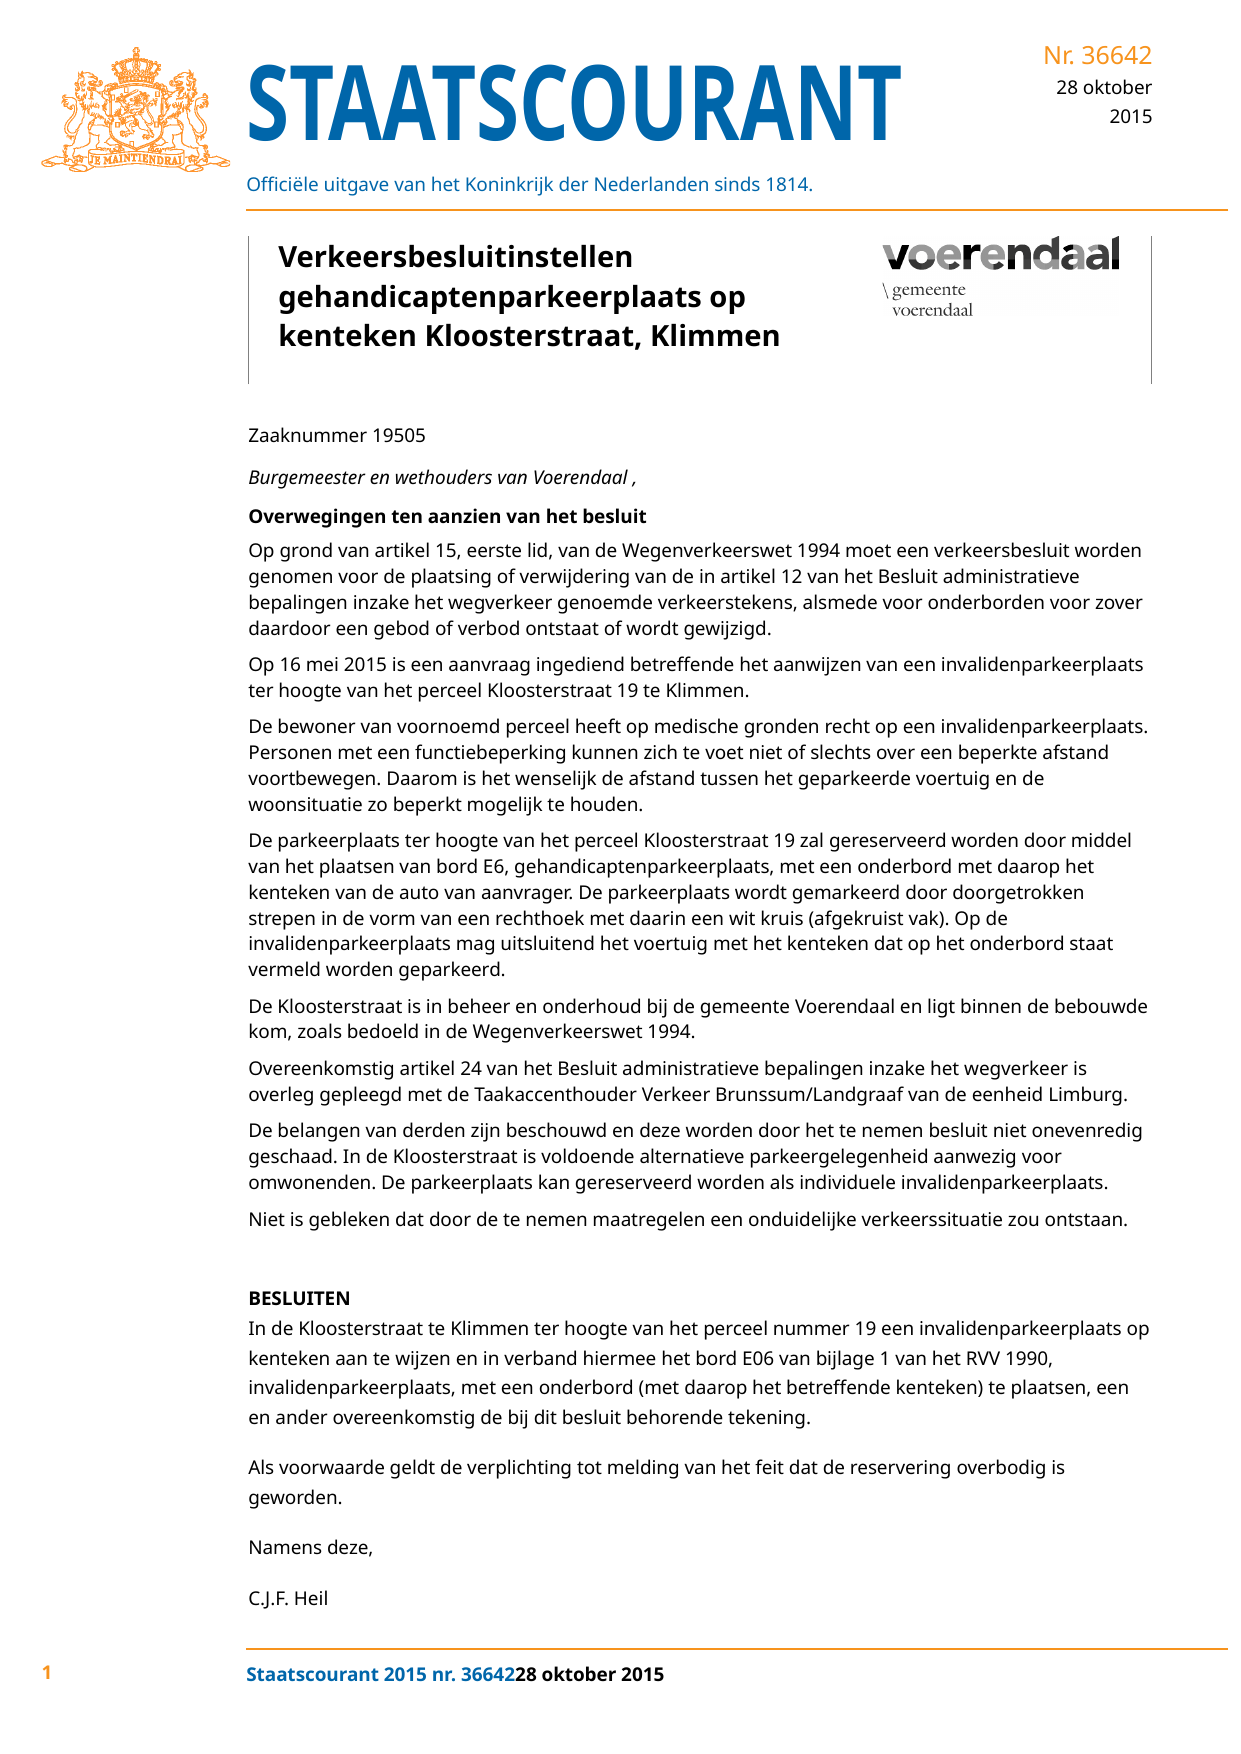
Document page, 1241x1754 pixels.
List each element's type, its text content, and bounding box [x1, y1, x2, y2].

picture [41, 47, 231, 172]
text In de Kloosterstraat te Klimmen ter hoogte van het perceel nummer 19 een invalidenparkeerplaats op kenteken aan te wijzen en in verband hiermee het bord E06 van bijlage 1 van het RVV 1990, invalidenparkeerplaats, met een onderbord (met daarop het betreffende kenteken) te plaatsen, een en ander overeenkomstig de bij dit besluit behorende tekening. [248, 1315, 1152, 1430]
table_header Verkeersbesluitinstellen gehandicaptenparkeerplaats op kenteken Kloosterstraat, Klimmen [249, 236, 850, 384]
text De Kloosterstraat is in beheer en onderhoud bij de gemeente Voerendaal en ligt binnen de bebouwde kom, zoals bedoeld in de Wegenverkeerswet 1994. [248, 993, 1152, 1044]
text De bewoner van voornoemd perceel heeft op medische gronden recht op een invalidenparkeerplaats. Personen met een functiebeperking kunnen zich te voet niet of slechts over een beperkte afstand voortbewegen. Daarom is het wenselijk de afstand tussen het geparkeerde voertuig en de woonsituatie zo beperkt mogelijk te houden. [248, 714, 1152, 817]
text Namens deze, [248, 1534, 1152, 1560]
text Zaaknummer 19505 [248, 422, 1152, 448]
text Niet is gebleken dat door de te nemen maatregelen een onduidelijke verkeerssituatie zou ontstaan. [248, 1206, 1152, 1232]
text Als voorwaarde geldt de verplichting tot melding van het feit dat de reservering overbodig is geworden. [248, 1454, 1152, 1510]
text De belangen van derden zijn beschouwd en deze worden door het te nemen besluit niet onevenredig geschaad. In de Kloosterstraat is voldoende alternatieve parkeergelegenheid aanwezig voor omwonenden. De parkeerplaats kan gereserveerd worden als individuele invalidenparkeerplaats. [248, 1118, 1152, 1195]
picture [882, 236, 1119, 316]
text Overwegingen ten aanzien van het besluit [248, 503, 1152, 529]
text De parkeerplaats ter hoogte van het perceel Kloosterstraat 19 zal gereserveerd worden door middel van het plaatsen van bord E6, gehandicaptenparkeerplaats, met een onderbord met daarop het kenteken van de auto van aanvrager. De parkeerplaats wordt gemarkeerd door doorgetrokken strepen in de vorm van een rechthoek met daarin een wit kruis (afgekruist vak). Op de invalidenparkeerplaats mag uitsluitend het voertuig met het kenteken dat op het onderbord staat vermeld worden geparkeerd. [248, 828, 1152, 982]
text Op 16 mei 2015 is een aanvraag ingediend betreffende het aanwijzen van een invalidenparkeerplaats ter hoogte van het perceel Kloosterstraat 19 te Klimmen. [248, 651, 1152, 703]
text C.J.F. Heil [248, 1585, 1152, 1611]
text Overeenkomstig artikel 24 van het Besluit administratieve bepalingen inzake het wegverkeer is overleg gepleegd met de Taakaccenthouder Verkeer Brunssum/Landgraaf van de eenheid Limburg. [248, 1055, 1152, 1107]
text Op grond van artikel 15, eerste lid, van de Wegenverkeerswet 1994 moet een verkeersbesluit worden genomen voor de plaatsing of verwijdering van de in artikel 12 van het Besluit administratieve bepalingen inzake het wegverkeer genoemde verkeerstekens, alsmede voor onderborden voor zover daardoor een gebod of verbod ontstaat of wordt gewijzigd. [248, 537, 1152, 640]
table_header [850, 236, 1151, 384]
text BESLUITEN [248, 1286, 1152, 1311]
text Burgemeester en wethouders van Voerendaal , [248, 464, 1152, 490]
